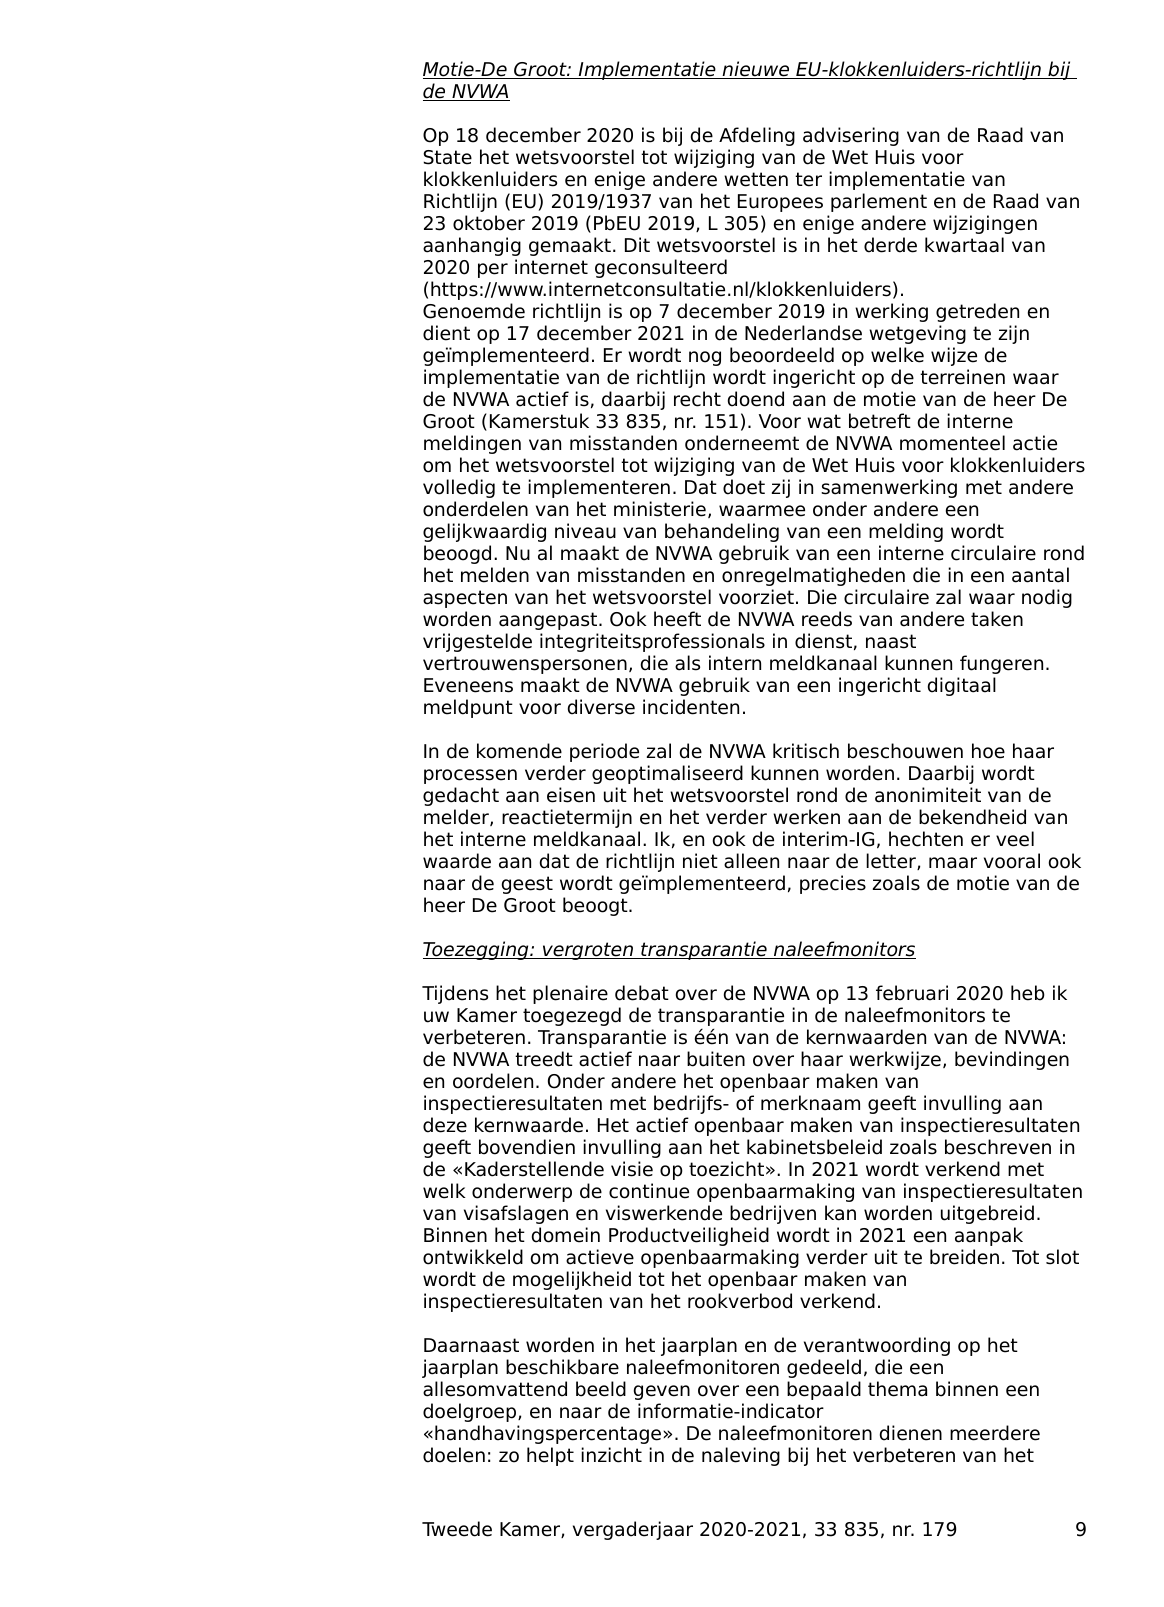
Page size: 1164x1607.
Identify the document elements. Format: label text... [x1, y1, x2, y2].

subtitle Toezegging: vergroten transparantie naleefmonitors [422, 939, 1087, 961]
text Tijdens het plenaire debat over de NVWA op 13 februari 2020 heb ik uw Kamer toegezegd de transparantie in de naleefmonitors te verbeteren. Transparantie is één van de kernwaarden van de NVWA: de NVWA treedt actief naar buiten over haar werkwijze, bevindingen en oordelen. Onder andere het openbaar maken van inspectieresultaten met bedrijfs- of merknaam geeft invulling aan deze kernwaarde. Het actief openbaar maken van inspectieresultaten geeft bovendien invulling aan het kabinetsbeleid zoals beschreven in de «Kaderstellende visie op toezicht». In 2021 wordt verkend met welk onderwerp de continue openbaarmaking van inspectieresultaten van visafslagen en viswerkende bedrijven kan worden uitgebreid. Binnen het domein Productveiligheid wordt in 2021 een aanpak ontwikkeld om actieve openbaarmaking verder uit te breiden. Tot slot wordt de mogelijkheid tot het openbaar maken van inspectieresultaten van het rookverbod verkend. [422, 983, 1087, 1313]
subtitle Motie-De Groot: Implementatie nieuwe EU-klokkenluiders-richtlijn bij de NVWA [422, 59, 1087, 103]
text Genoemde richtlijn is op 7 december 2019 in werking getreden en dient op 17 december 2021 in de Nederlandse wetgeving te zijn geïmplementeerd. Er wordt nog beoordeeld op welke wijze de implementatie van de richtlijn wordt ingericht op de terreinen waar de NVWA actief is, daarbij recht doend aan de motie van de heer De Groot (Kamerstuk 33 835, nr. 151). Voor wat betreft de interne meldingen van misstanden onderneemt de NVWA momenteel actie om het wetsvoorstel tot wijziging van de Wet Huis voor klokkenluiders volledig te implementeren. Dat doet zij in samenwerking met andere onderdelen van het ministerie, waarmee onder andere een gelijkwaardig niveau van behandeling van een melding wordt beoogd. Nu al maakt de NVWA gebruik van een interne circulaire rond het melden van misstanden en onregelmatigheden die in een aantal aspecten van het wetsvoorstel voorziet. Die circulaire zal waar nodig worden aangepast. Ook heeft de NVWA reeds van andere taken vrijgestelde integriteitsprofessionals in dienst, naast vertrouwenspersonen, die als intern meldkanaal kunnen fungeren. Eveneens maakt de NVWA gebruik van een ingericht digitaal meldpunt voor diverse incidenten. [422, 301, 1087, 719]
text Op 18 december 2020 is bij de Afdeling advisering van de Raad van State het wetsvoorstel tot wijziging van de Wet Huis voor klokkenluiders en enige andere wetten ter implementatie van Richtlijn (EU) 2019/1937 van het Europees parlement en de Raad van 23 oktober 2019 (PbEU 2019, L 305) en enige andere wijzigingen aanhangig gemaakt. Dit wetsvoorstel is in het derde kwartaal van 2020 per internet geconsulteerd (https://www.internetconsultatie.nl/klokkenluiders). [422, 125, 1087, 301]
text In de komende periode zal de NVWA kritisch beschouwen hoe haar processen verder geoptimaliseerd kunnen worden. Daarbij wordt gedacht aan eisen uit het wetsvoorstel rond de anonimiteit van de melder, reactietermijn en het verder werken aan de bekendheid van het interne meldkanaal. Ik, en ook de interim-IG, hechten er veel waarde aan dat de richtlijn niet alleen naar de letter, maar vooral ook naar de geest wordt geïmplementeerd, precies zoals de motie van de heer De Groot beoogt. [422, 741, 1087, 917]
text Daarnaast worden in het jaarplan en de verantwoording op het jaarplan beschikbare naleefmonitoren gedeeld, die een allesomvattend beeld geven over een bepaald thema binnen een doelgroep, en naar de informatie-indicator «handhavingspercentage». De naleefmonitoren dienen meerdere doelen: zo helpt inzicht in de naleving bij het verbeteren van het [422, 1335, 1087, 1467]
